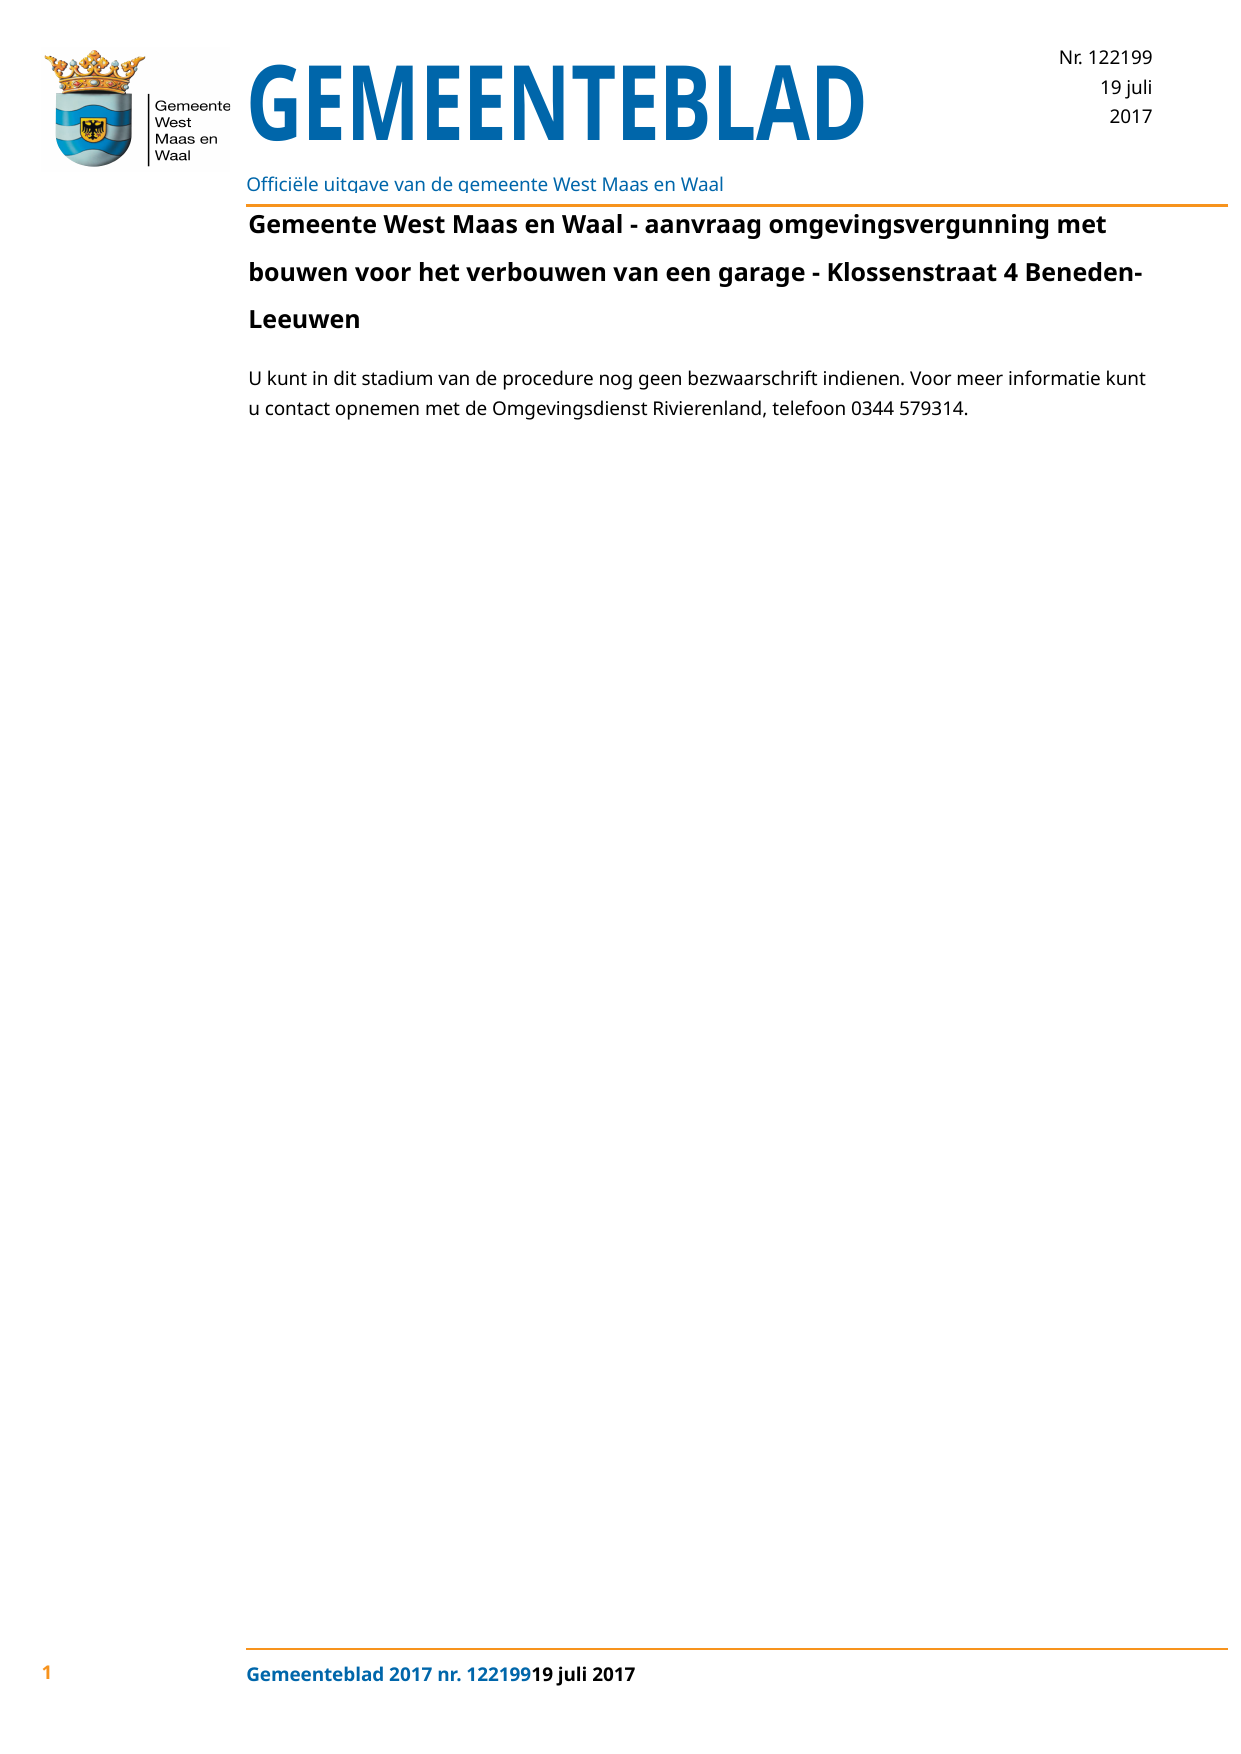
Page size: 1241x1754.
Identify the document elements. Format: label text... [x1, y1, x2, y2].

text U kunt in dit stadium van de procedure nog geen bezwaarschrift indienen. Voor meer informatie kunt u contact opnemen met de Omgevingsdienst Rivierenland, telefoon 0344 579314. [248, 366, 1152, 421]
picture [41, 47, 231, 172]
text Gemeente West Maas en Waal - aanvraag omgevingsvergunning met bouwen voor het verbouwen van een garage - Klossenstraat 4 Beneden-Leeuwen [248, 207, 1152, 336]
